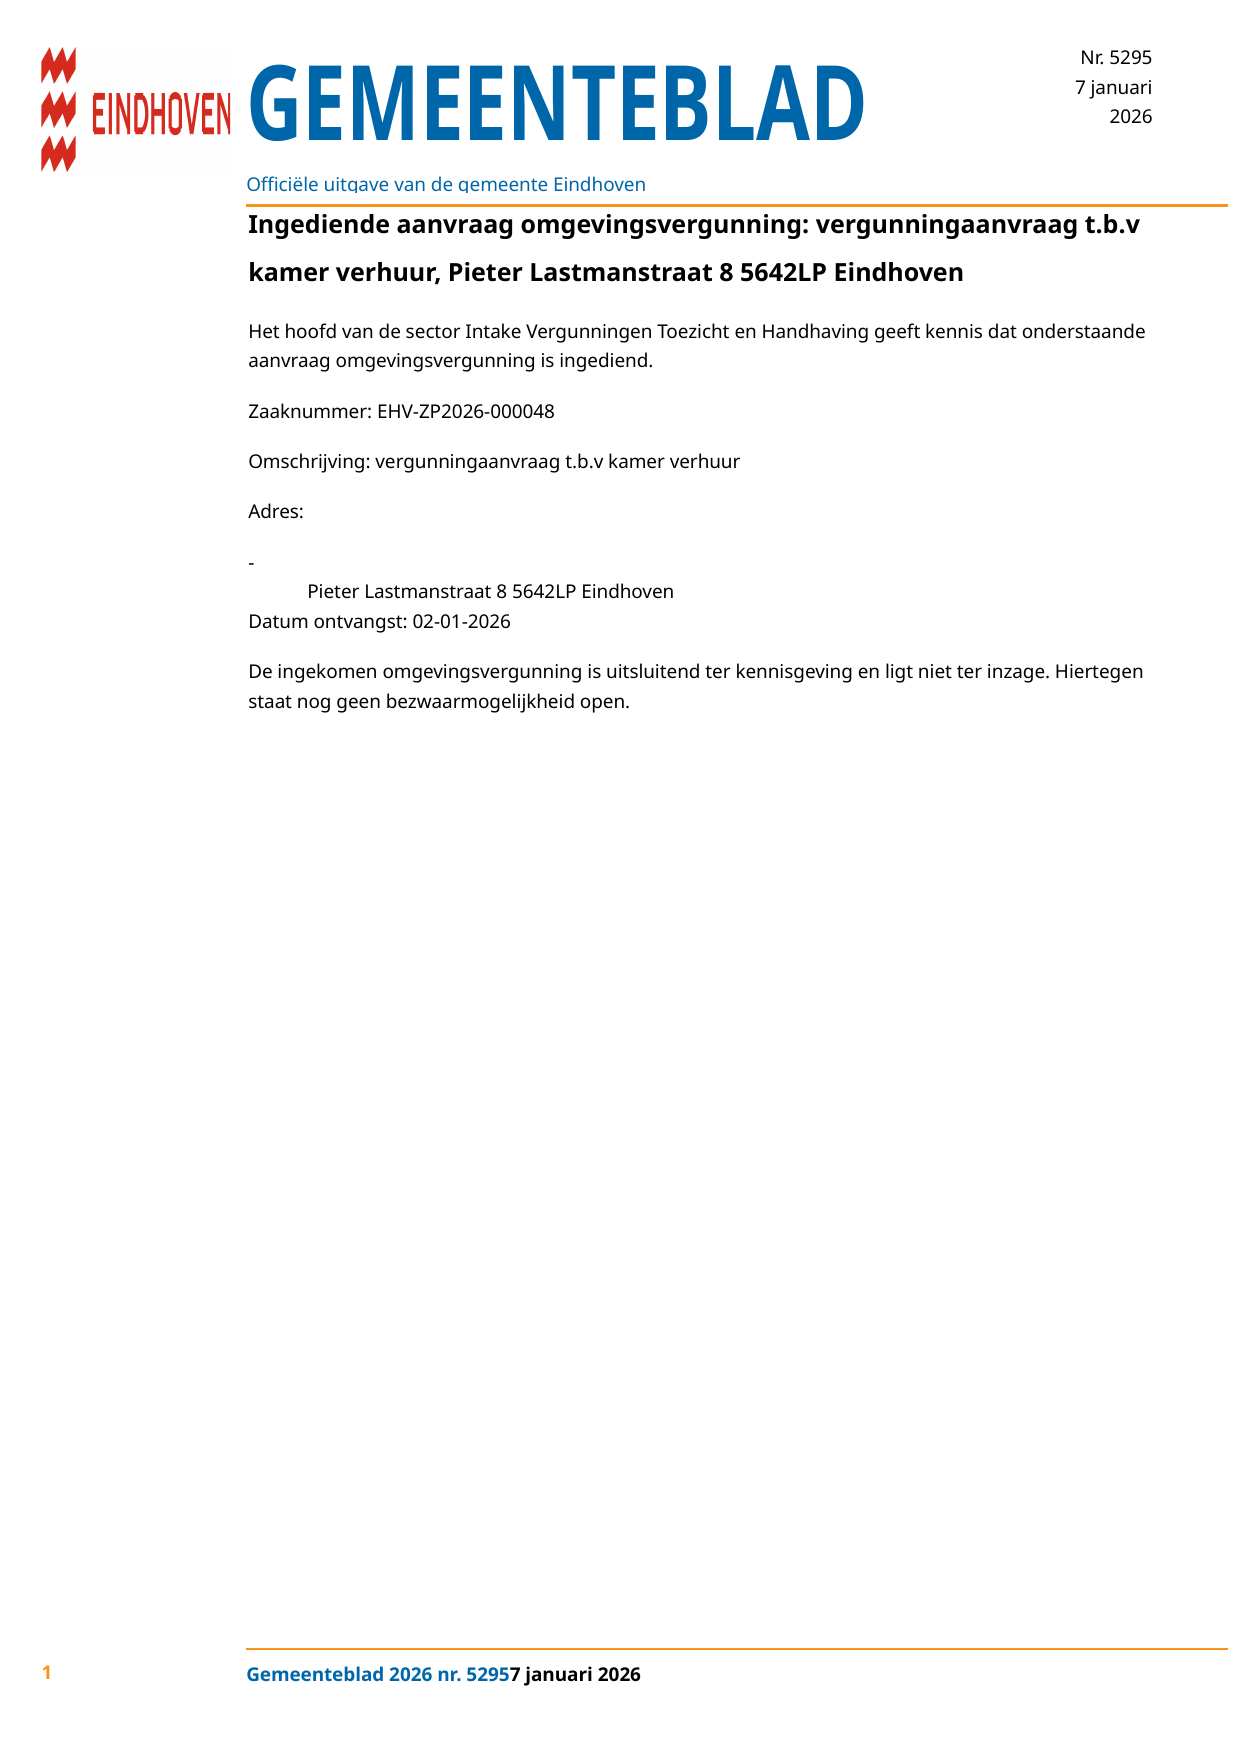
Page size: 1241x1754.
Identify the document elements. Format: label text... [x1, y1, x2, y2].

picture [41, 47, 231, 172]
text Het hoofd van de sector Intake Vergunningen Toezicht en Handhaving geeft kennis dat onderstaande aanvraag omgevingsvergunning is ingediend. [248, 318, 1152, 373]
text Omschrijving: vergunningaanvraag t.b.v kamer verhuur [248, 448, 1152, 474]
text De ingekomen omgevingsvergunning is uitsluitend ter kennisgeving en ligt niet ter inzage. Hiertegen staat nog geen bezwaarmogelijkheid open. [248, 659, 1152, 714]
text Ingediende aanvraag omgevingsvergunning: vergunningaanvraag t.b.v kamer verhuur, Pieter Lastmanstraat 8 5642LP Eindhoven [248, 207, 1152, 288]
text Zaaknummer: EHV-ZP2026-000048 [248, 398, 1152, 424]
text Datum ontvangst: 02-01-2026 [248, 608, 1152, 634]
list Pieter Lastmanstraat 8 5642LP Eindhoven [248, 579, 1152, 604]
text Adres: [248, 499, 1152, 524]
